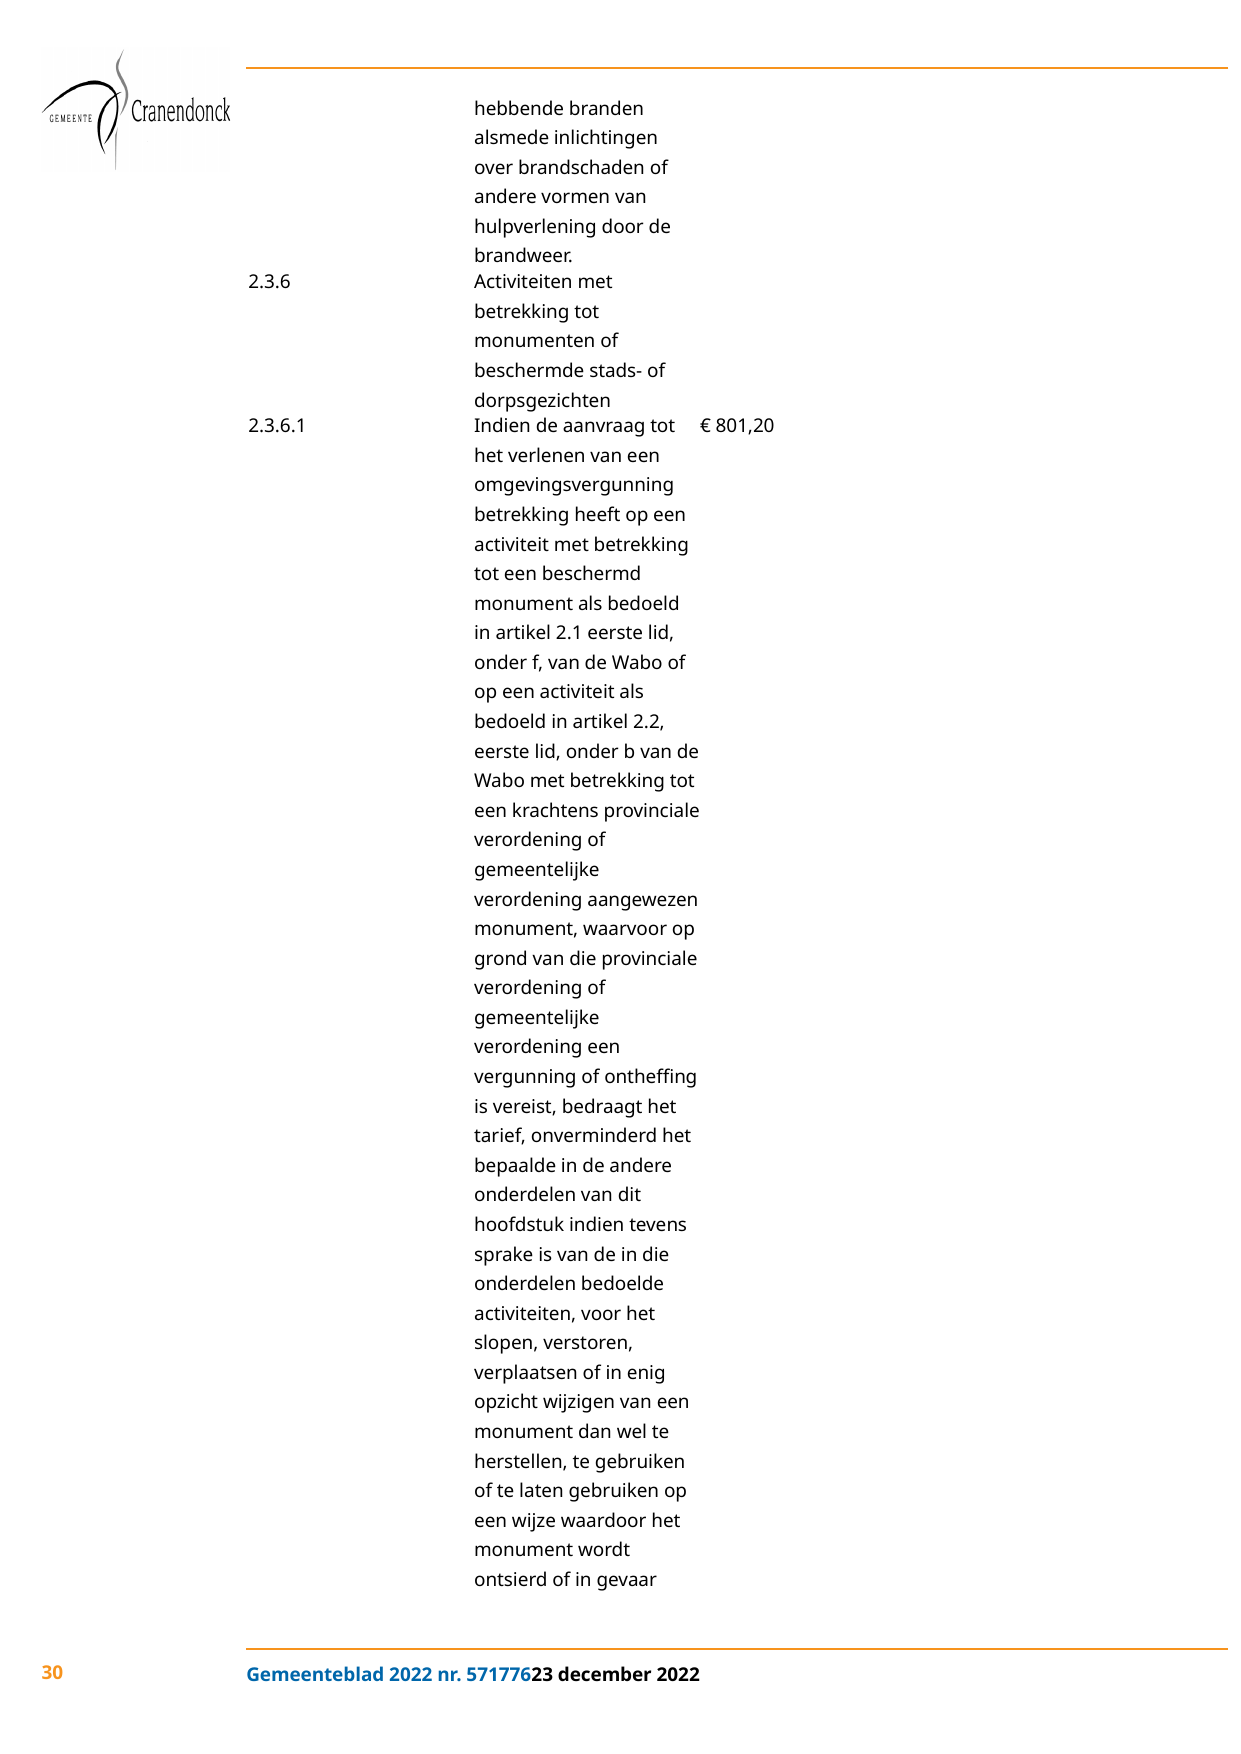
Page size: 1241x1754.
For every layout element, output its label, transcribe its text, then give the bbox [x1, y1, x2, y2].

table_cell [700, 269, 926, 412]
table_cell [700, 95, 926, 268]
table_cell 2.3.6.1 [248, 413, 474, 1592]
table_cell [926, 269, 1152, 412]
table_cell hebbende branden alsmede inlichtingen over brandschaden of andere vormen van hulpverlening door de brandweer. [474, 95, 700, 268]
table_cell Indien de aanvraag tot het verlenen van een omgevingsvergunning betrekking heeft op een activiteit met betrekking tot een beschermd monument als bedoeld in artikel 2.1 eerste lid, onder f, van de Wabo of op een activiteit als bedoeld in artikel 2.2, eerste lid, onder b van de Wabo met betrekking tot een krachtens provinciale verordening of gemeentelijke verordening aangewezen monument, waarvoor op grond van die provinciale verordening of gemeentelijke verordening een vergunning of ontheffing is vereist, bedraagt het tarief, onverminderd het bepaalde in de andere onderdelen van dit hoofdstuk indien tevens sprake is van de in die onderdelen bedoelde activiteiten, voor het slopen, verstoren, verplaatsen of in enig opzicht wijzigen van een monument dan wel te herstellen, te gebruiken of te laten gebruiken op een wijze waardoor het monument wordt ontsierd of in gevaar [474, 413, 700, 1592]
table_cell 2.3.6 [248, 269, 474, 412]
table_cell [926, 413, 1152, 1592]
table_cell Activiteiten met betrekking tot monumenten of beschermde stads- of dorpsgezichten [474, 269, 700, 412]
picture [41, 47, 231, 172]
table_cell € 801,20 [700, 413, 926, 1592]
table_cell [926, 95, 1152, 268]
table_cell [248, 95, 474, 268]
